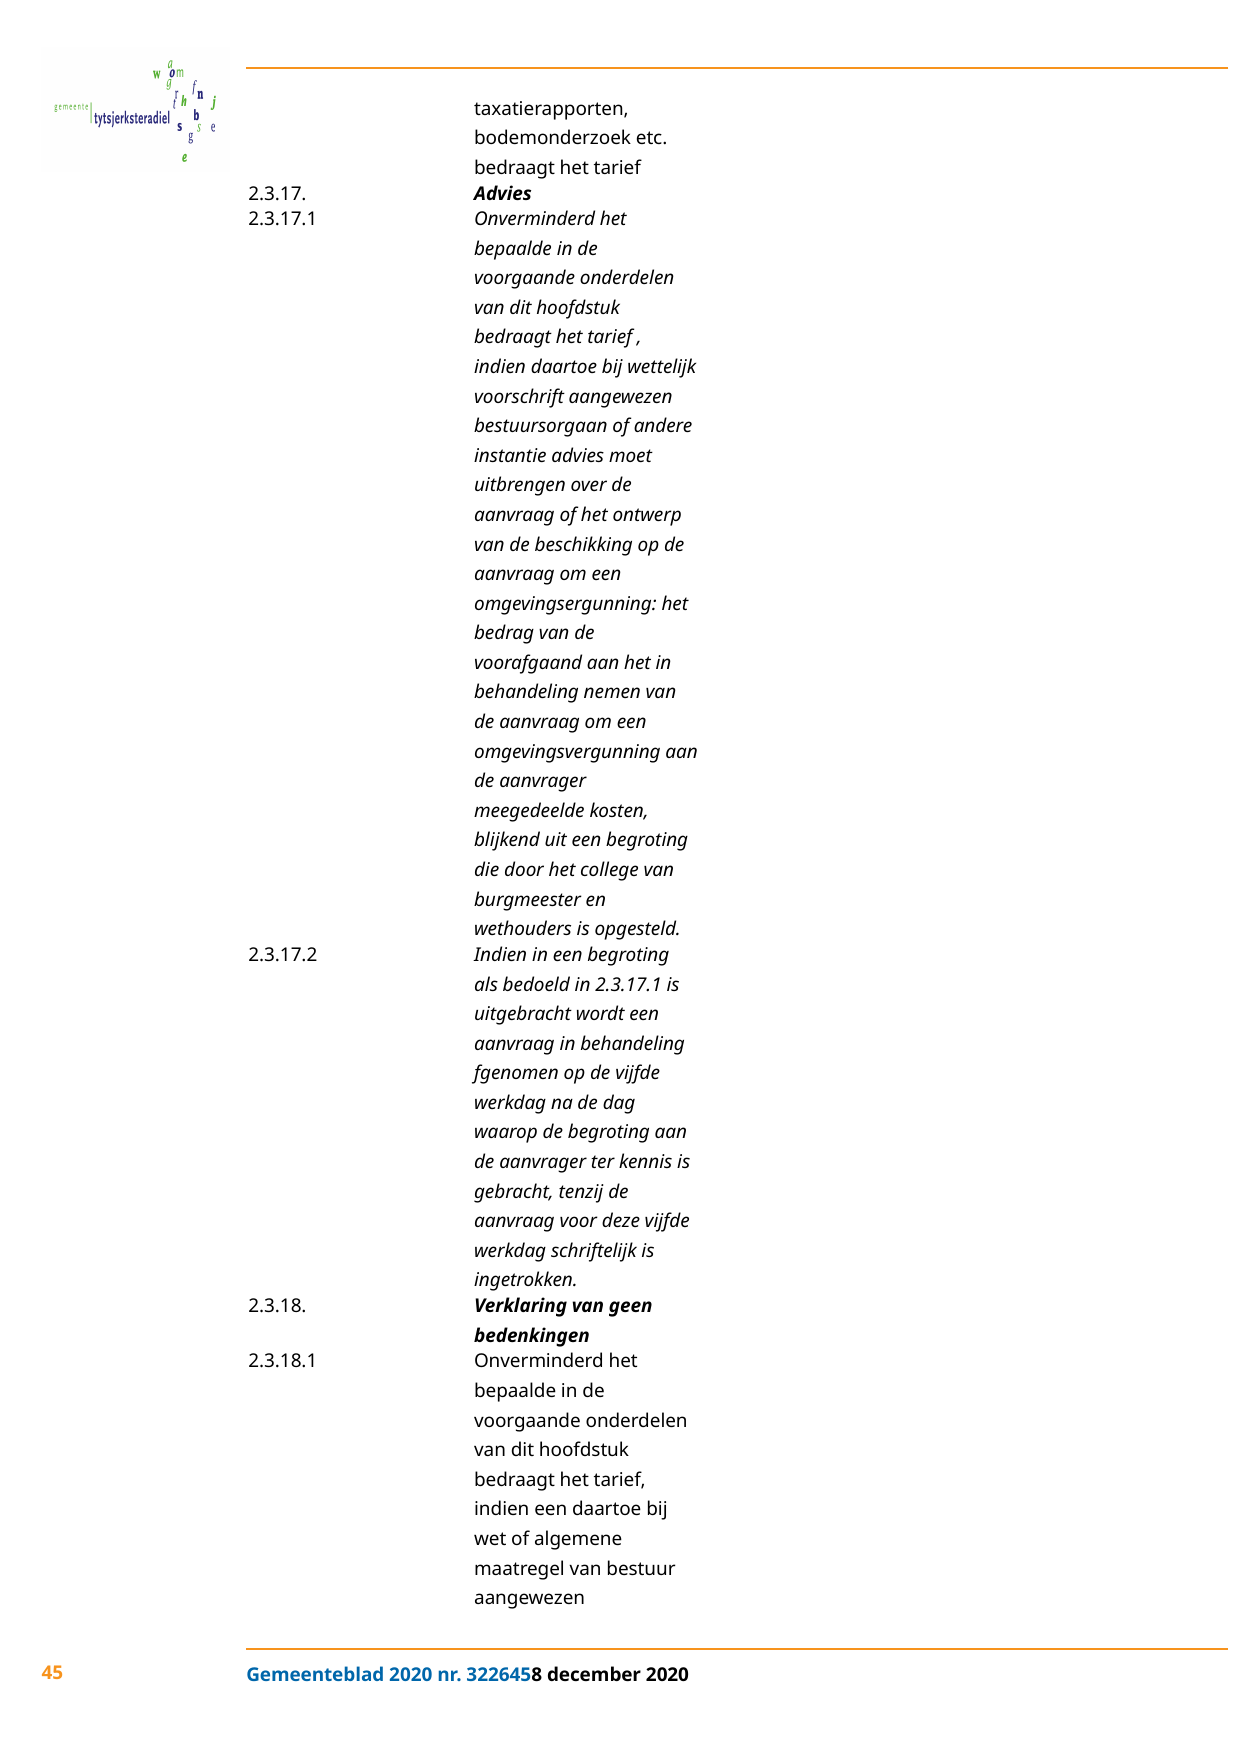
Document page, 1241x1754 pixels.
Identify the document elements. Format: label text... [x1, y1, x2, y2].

table_cell Advies [474, 180, 700, 205]
table_cell 2.3.18.1 [248, 1348, 474, 1610]
table_cell [926, 180, 1152, 205]
table_cell [700, 205, 926, 941]
table_cell [926, 1348, 1152, 1610]
table_cell 2.3.17.1 [248, 205, 474, 941]
table_cell [926, 205, 1152, 941]
table_cell [700, 180, 926, 205]
picture [41, 47, 231, 172]
table_cell 2.3.18. [248, 1292, 474, 1348]
table_cell taxatierapporten, bodemonderzoek etc. bedraagt het tarief [474, 95, 700, 180]
table_cell [926, 95, 1152, 180]
table_cell [700, 95, 926, 180]
table_cell [700, 941, 926, 1292]
table_cell 2.3.17. [248, 180, 474, 205]
table_cell Onverminderd het bepaalde in de voorgaande onderdelen van dit hoofdstuk bedraagt het tarief, indien een daartoe bij wet of algemene maatregel van bestuur aangewezen [474, 1348, 700, 1610]
table_cell [248, 95, 474, 180]
table_cell Onverminderd het bepaalde in de voorgaande onderdelen van dit hoofdstuk bedraagt het tarief , indien daartoe bij wettelijk voorschrift aangewezen bestuursorgaan of andere instantie advies moet uitbrengen over de aanvraag of het ontwerp van de beschikking op de aanvraag om een omgevingsergunning: het bedrag van de voorafgaand aan het in behandeling nemen van de aanvraag om een omgevingsvergunning aan de aanvrager meegedeelde kosten, blijkend uit een begroting die door het college van burgmeester en wethouders is opgesteld. [474, 205, 700, 941]
table_cell Indien in een begroting als bedoeld in 2.3.17.1 is uitgebracht wordt een aanvraag in behandeling fgenomen op de vijfde werkdag na de dag waarop de begroting aan de aanvrager ter kennis is gebracht, tenzij de aanvraag voor deze vijfde werkdag schriftelijk is ingetrokken. [474, 941, 700, 1292]
table_cell Verklaring van geen bedenkingen [474, 1292, 700, 1348]
table_cell [700, 1348, 926, 1610]
table_cell [700, 1292, 926, 1348]
table_cell [926, 941, 1152, 1292]
table_cell 2.3.17.2 [248, 941, 474, 1292]
table_cell [926, 1292, 1152, 1348]
